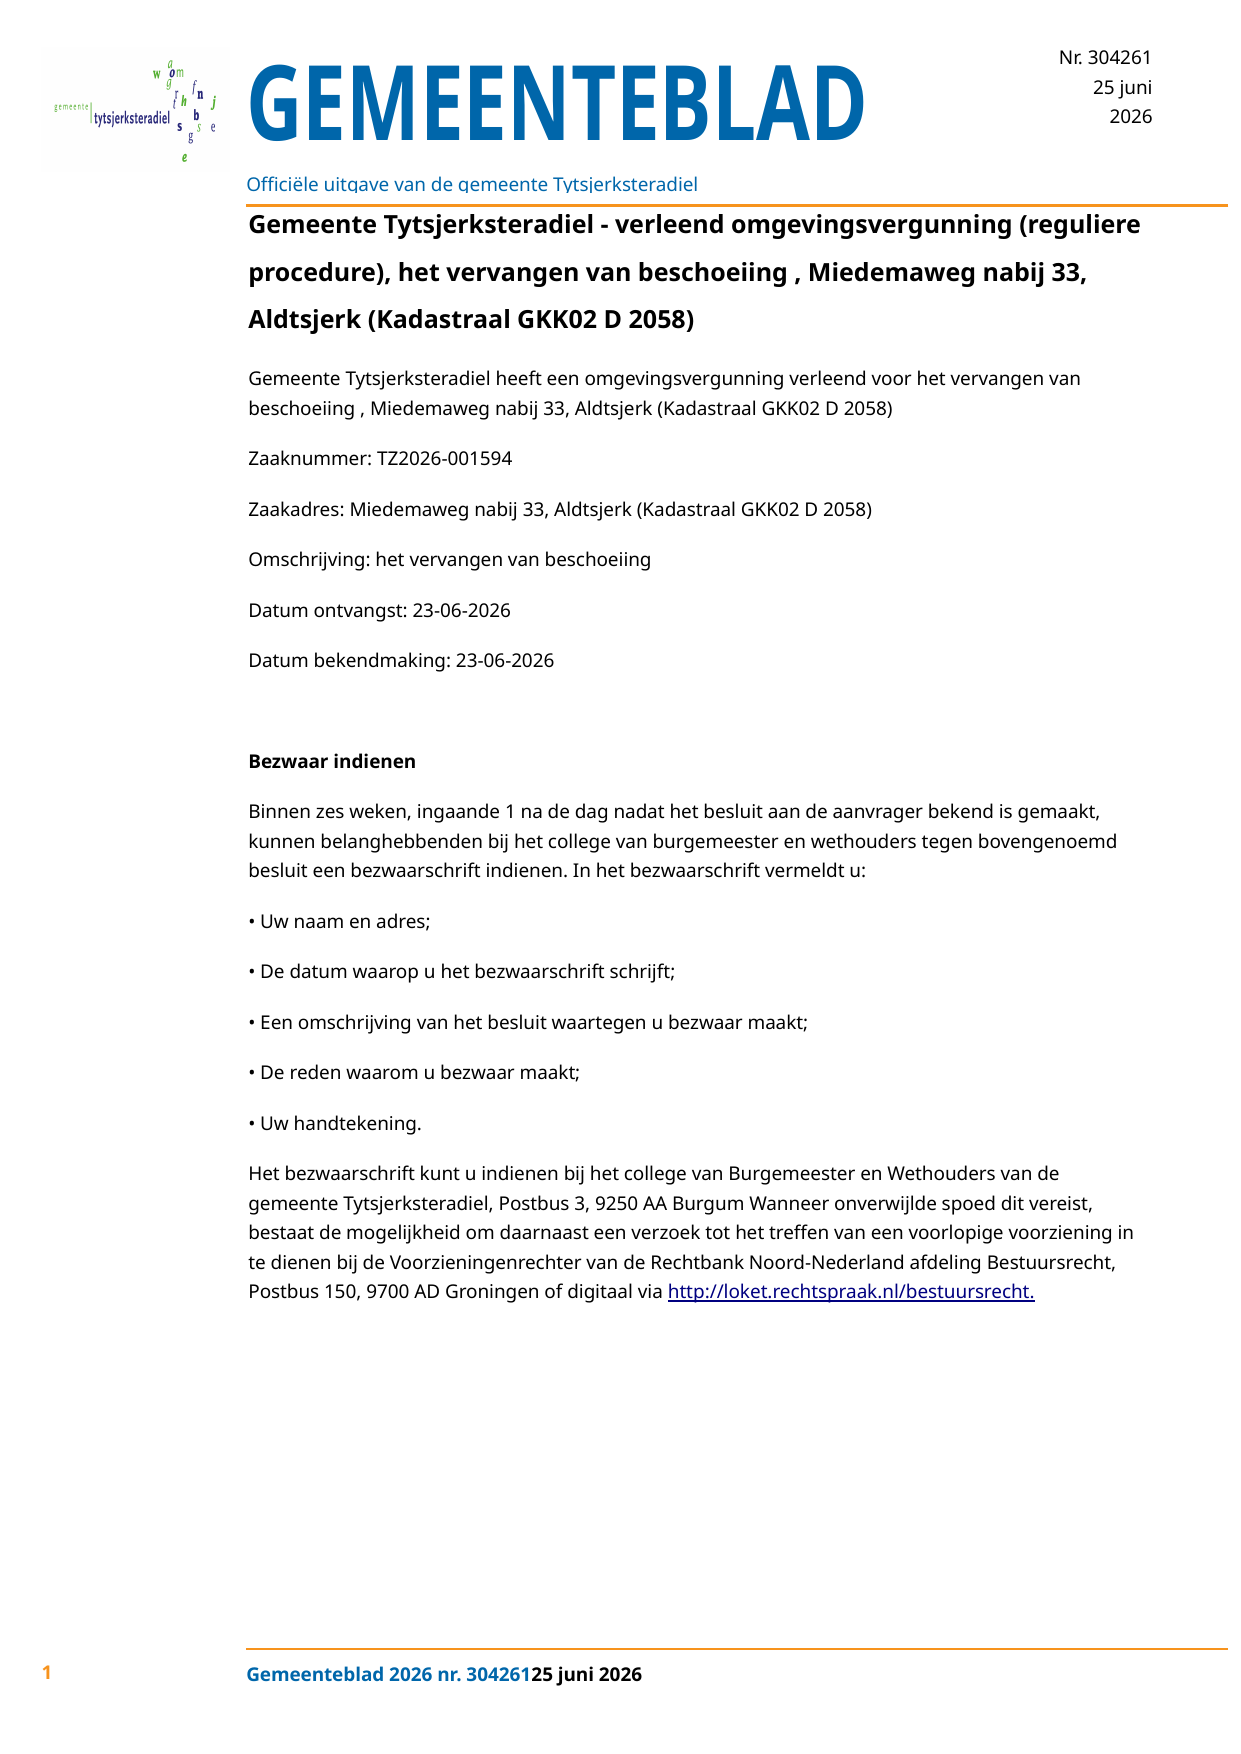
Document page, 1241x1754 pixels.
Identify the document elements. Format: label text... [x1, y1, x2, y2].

picture [41, 47, 231, 172]
text Bezwaar indienen [248, 748, 1152, 774]
text • Een omschrijving van het besluit waartegen u bezwaar maakt; [248, 1009, 1152, 1034]
text Omschrijving: het vervangen van beschoeiing [248, 546, 1152, 572]
text Gemeente Tytsjerksteradiel heeft een omgevingsvergunning verleend voor het vervangen van beschoeiing , Miedemaweg nabij 33, Aldtsjerk (Kadastraal GKK02 D 2058) [248, 366, 1152, 421]
text Datum ontvangst: 23-06-2026 [248, 597, 1152, 622]
text Datum bekendmaking: 23-06-2026 [248, 647, 1152, 673]
text • Uw naam en adres; [248, 908, 1152, 934]
text • De reden waarom u bezwaar maakt; [248, 1059, 1152, 1085]
text Binnen zes weken, ingaande 1 na de dag nadat het besluit aan de aanvrager bekend is gemaakt, kunnen belanghebbenden bij het college van burgemeester en wethouders tegen bovengenoemd besluit een bezwaarschrift indienen. In het bezwaarschrift vermeldt u: [248, 798, 1152, 883]
text Zaaknummer: TZ2026-001594 [248, 446, 1152, 471]
text Zaakadres: Miedemaweg nabij 33, Aldtsjerk (Kadastraal GKK02 D 2058) [248, 496, 1152, 522]
text Gemeente Tytsjerksteradiel - verleend omgevingsvergunning (reguliere procedure), het vervangen van beschoeiing , Miedemaweg nabij 33, Aldtsjerk (Kadastraal GKK02 D 2058) [248, 207, 1152, 336]
text • Uw handtekening. [248, 1110, 1152, 1135]
text • De datum waarop u het bezwaarschrift schrijft; [248, 958, 1152, 984]
text Het bezwaarschrift kunt u indienen bij het college van Burgemeester en Wethouders van de gemeente Tytsjerksteradiel, Postbus 3, 9250 AA Burgum Wanneer onverwijlde spoed dit vereist, bestaat de mogelijkheid om daarnaast een verzoek tot het treffen van een voorlopige voorziening in te dienen bij de Voorzieningenrechter van de Rechtbank Noord-Nederland afdeling Bestuursrecht, Postbus 150, 9700 AD Groningen of digitaal via http://loket.rechtspraak.nl/bestuursrecht. [248, 1160, 1152, 1304]
